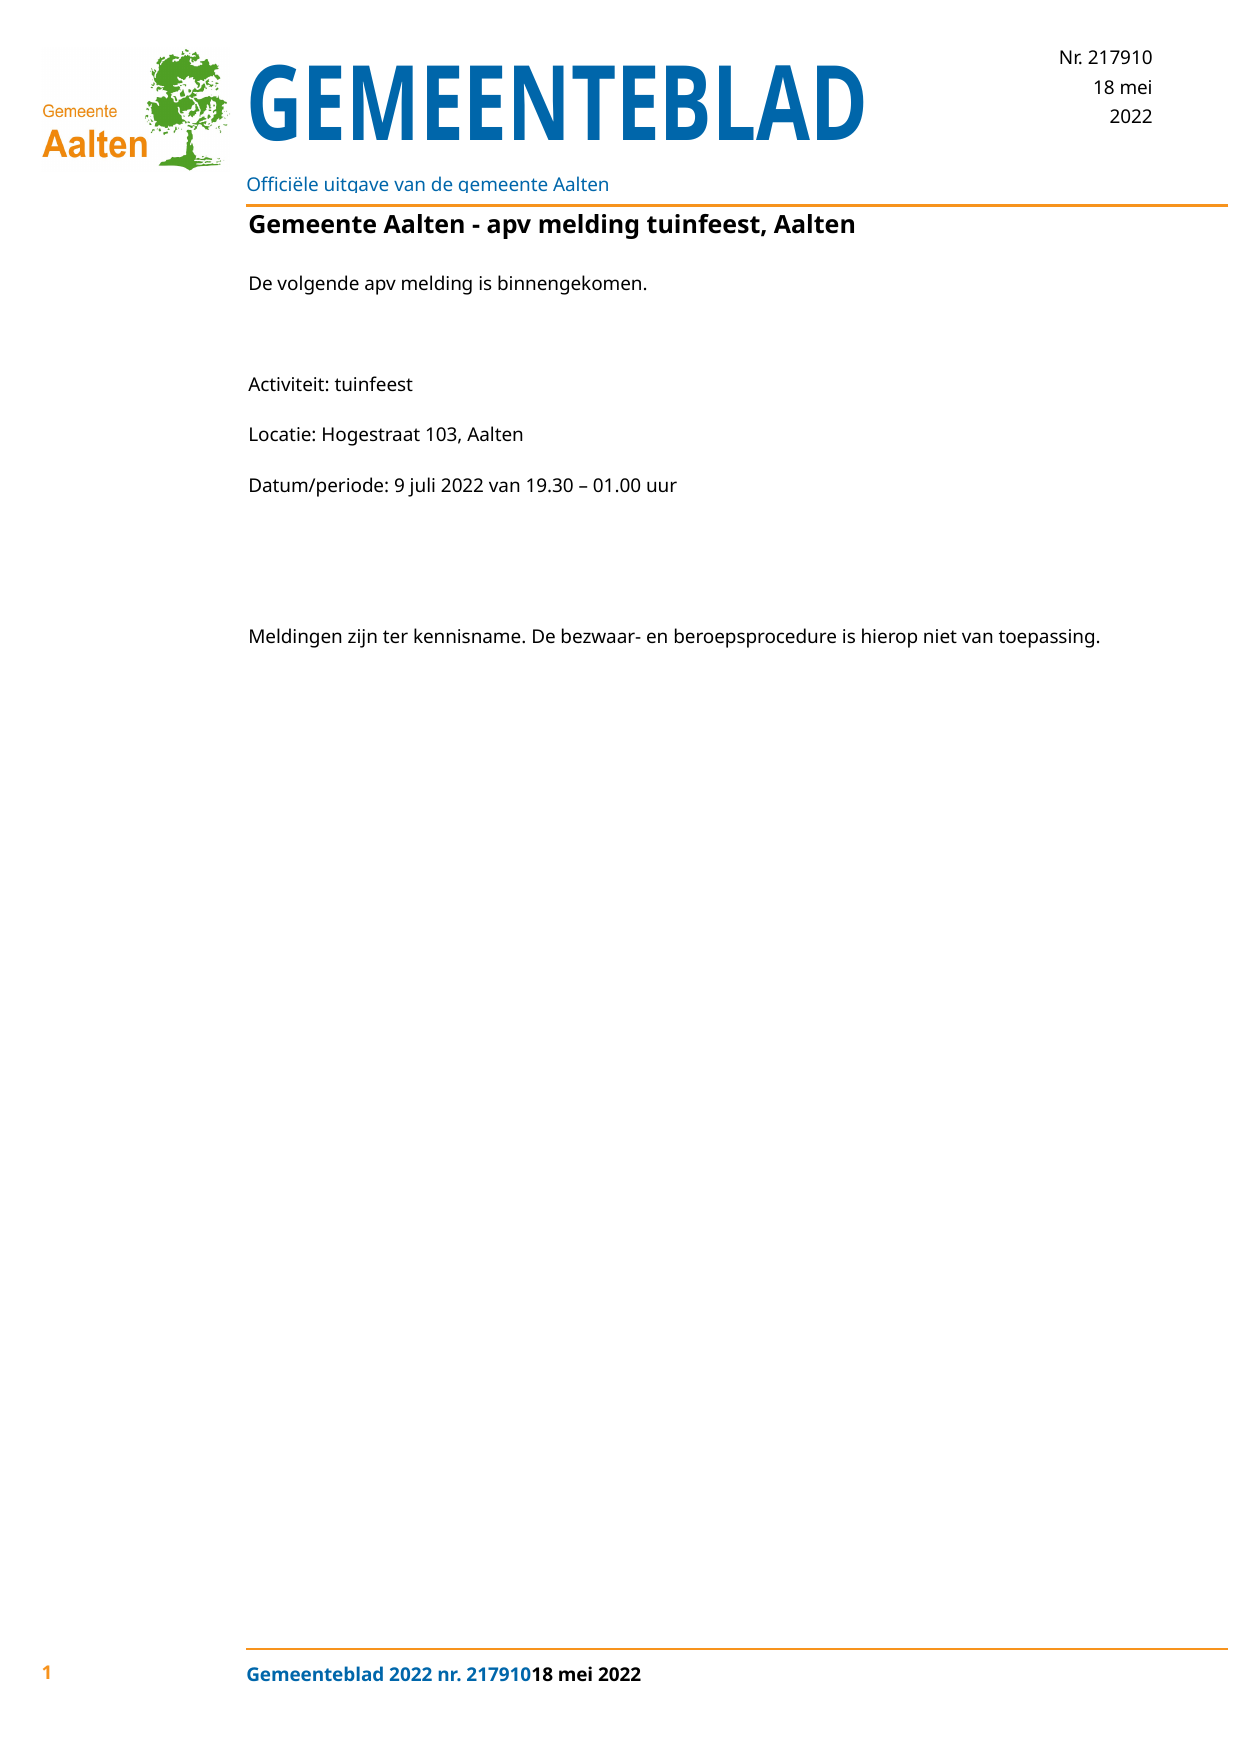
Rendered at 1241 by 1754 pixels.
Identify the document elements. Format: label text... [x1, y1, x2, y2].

text Activiteit: tuinfeest [248, 371, 1152, 397]
text Datum/periode: 9 juli 2022 van 19.30 – 01.00 uur [248, 472, 1152, 498]
text Meldingen zijn ter kennisname. De bezwaar- en beroepsprocedure is hierop niet van toepassing. [248, 623, 1152, 649]
text Locatie: Hogestraat 103, Aalten [248, 422, 1152, 447]
text Gemeente Aalten - apv melding tuinfeest, Aalten [248, 207, 1152, 241]
text De volgende apv melding is binnengekomen. [248, 270, 1152, 296]
picture [41, 47, 231, 172]
